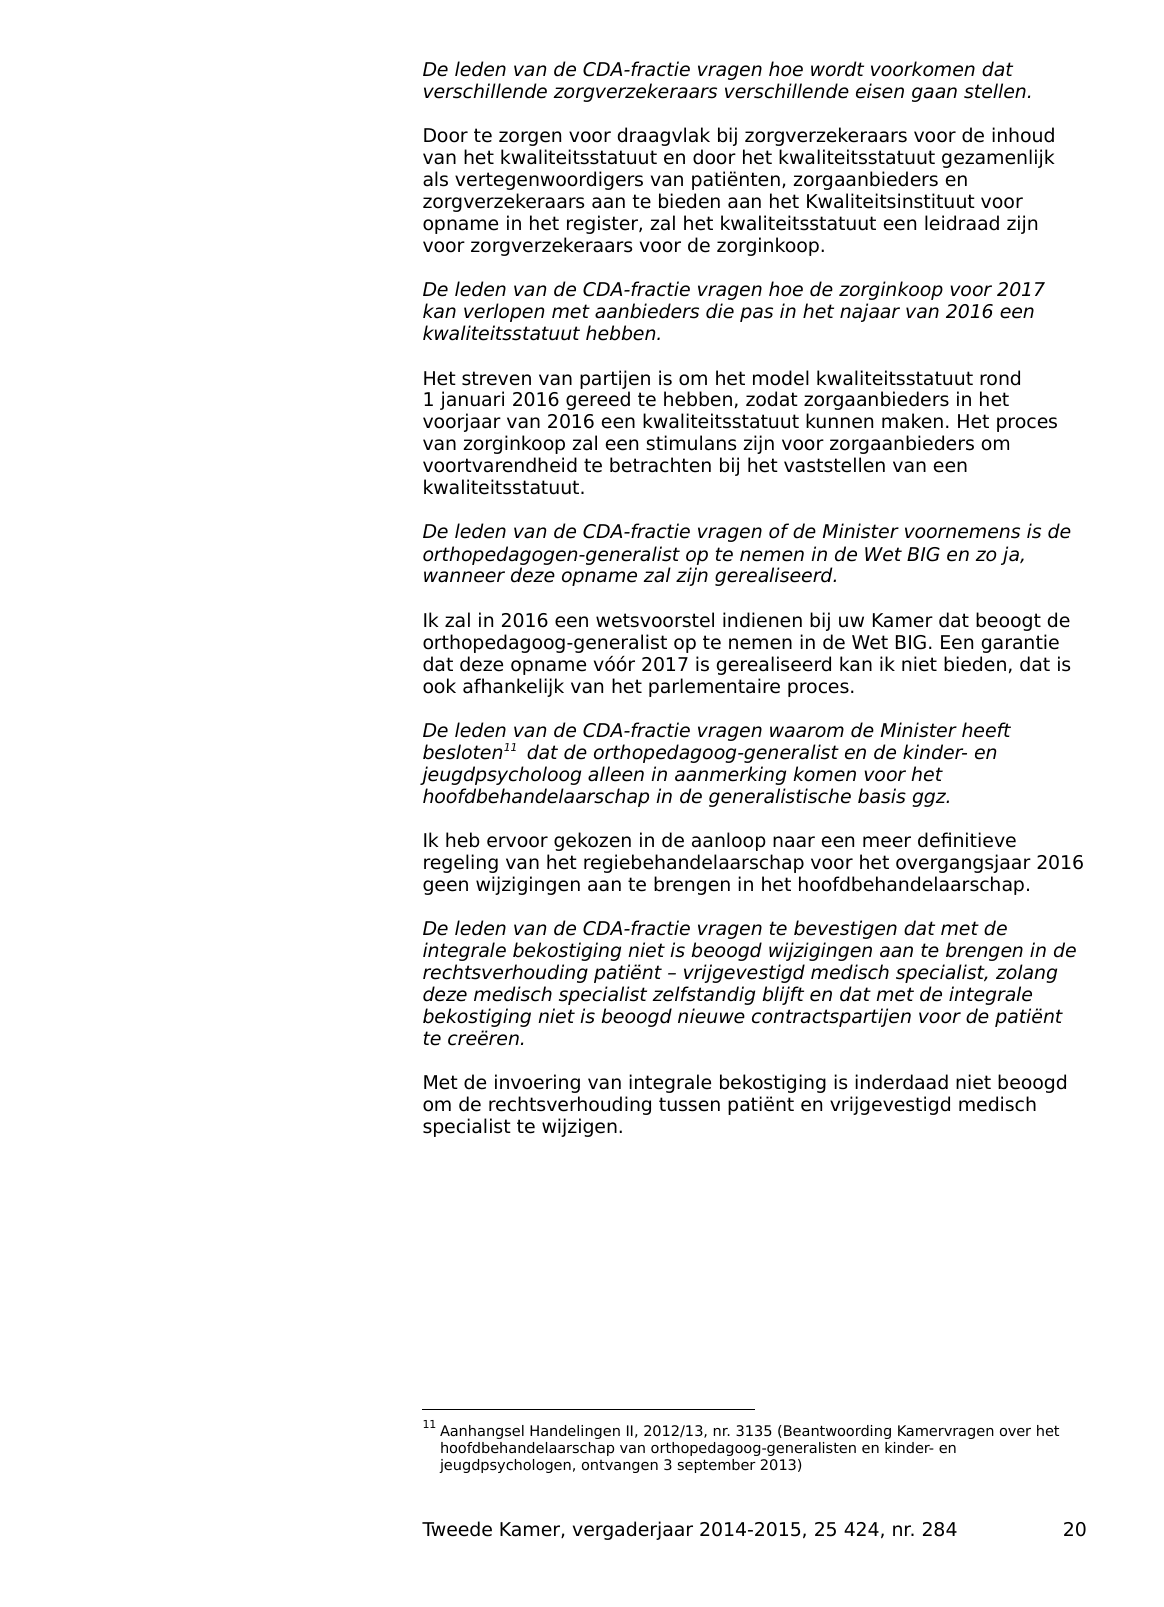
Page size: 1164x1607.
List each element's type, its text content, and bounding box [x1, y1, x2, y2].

text Ik zal in 2016 een wetsvoorstel indienen bij uw Kamer dat beoogt de orthopedagoog-generalist op te nemen in de Wet BIG. Een garantie dat deze opname vóór 2017 is gerealiseerd kan ik niet bieden, dat is ook afhankelijk van het parlementaire proces. [422, 609, 1087, 697]
text Met de invoering van integrale bekostiging is inderdaad niet beoogd om de rechtsverhouding tussen patiënt en vrijgevestigd medisch specialist te wijzigen. [422, 1072, 1087, 1138]
text Door te zorgen voor draagvlak bij zorgverzekeraars voor de inhoud van het kwaliteitsstatuut en door het kwaliteitsstatuut gezamenlijk als vertegenwoordigers van patiënten, zorgaanbieders en zorgverzekeraars aan te bieden aan het Kwaliteitsinstituut voor opname in het register, zal het kwaliteitsstatuut een leidraad zijn voor zorgverzekeraars voor de zorginkoop. [422, 125, 1087, 257]
text De leden van de CDA-fractie vragen waarom de Minister heeft besloten dat de orthopedagoog-generalist en de kinder- en jeugdpsycholoog alleen in aanmerking komen voor het hoofdbehandelaarschap in de generalistische basis ggz. [422, 720, 1087, 808]
text De leden van de CDA-fractie vragen te bevestigen dat met de integrale bekostiging niet is beoogd wijzigingen aan te brengen in de rechtsverhouding patiënt – vrijgevestigd medisch specialist, zolang deze medisch specialist zelfstandig blijft en dat met de integrale bekostiging niet is beoogd nieuwe contractspartijen voor de patiënt te creëren. [422, 918, 1087, 1050]
text De leden van de CDA-fractie vragen hoe wordt voorkomen dat verschillende zorgverzekeraars verschillende eisen gaan stellen. [422, 59, 1087, 103]
text Het streven van partijen is om het model kwaliteitsstatuut rond 1 januari 2016 gereed te hebben, zodat zorgaanbieders in het voorjaar van 2016 een kwaliteitsstatuut kunnen maken. Het proces van zorginkoop zal een stimulans zijn voor zorgaanbieders om voortvarendheid te betrachten bij het vaststellen van een kwaliteitsstatuut. [422, 367, 1087, 499]
text Aanhangsel Handelingen II, 2012/13, nr. 3135 (Beantwoording Kamervragen over het hoofdbehandelaarschap van orthopedagoog-generalisten en kinder- en jeugdpsychologen, ontvangen 3 september 2013) [422, 1418, 1087, 1474]
text De leden van de CDA-fractie vragen of de Minister voornemens is de orthopedagogen-generalist op te nemen in de Wet BIG en zo ja, wanneer deze opname zal zijn gerealiseerd. [422, 521, 1087, 587]
text Ik heb ervoor gekozen in de aanloop naar een meer definitieve regeling van het regiebehandelaarschap voor het overgangsjaar 2016 geen wijzigingen aan te brengen in het hoofdbehandelaarschap. [422, 830, 1087, 896]
text De leden van de CDA-fractie vragen hoe de zorginkoop voor 2017 kan verlopen met aanbieders die pas in het najaar van 2016 een kwaliteitsstatuut hebben. [422, 279, 1087, 345]
